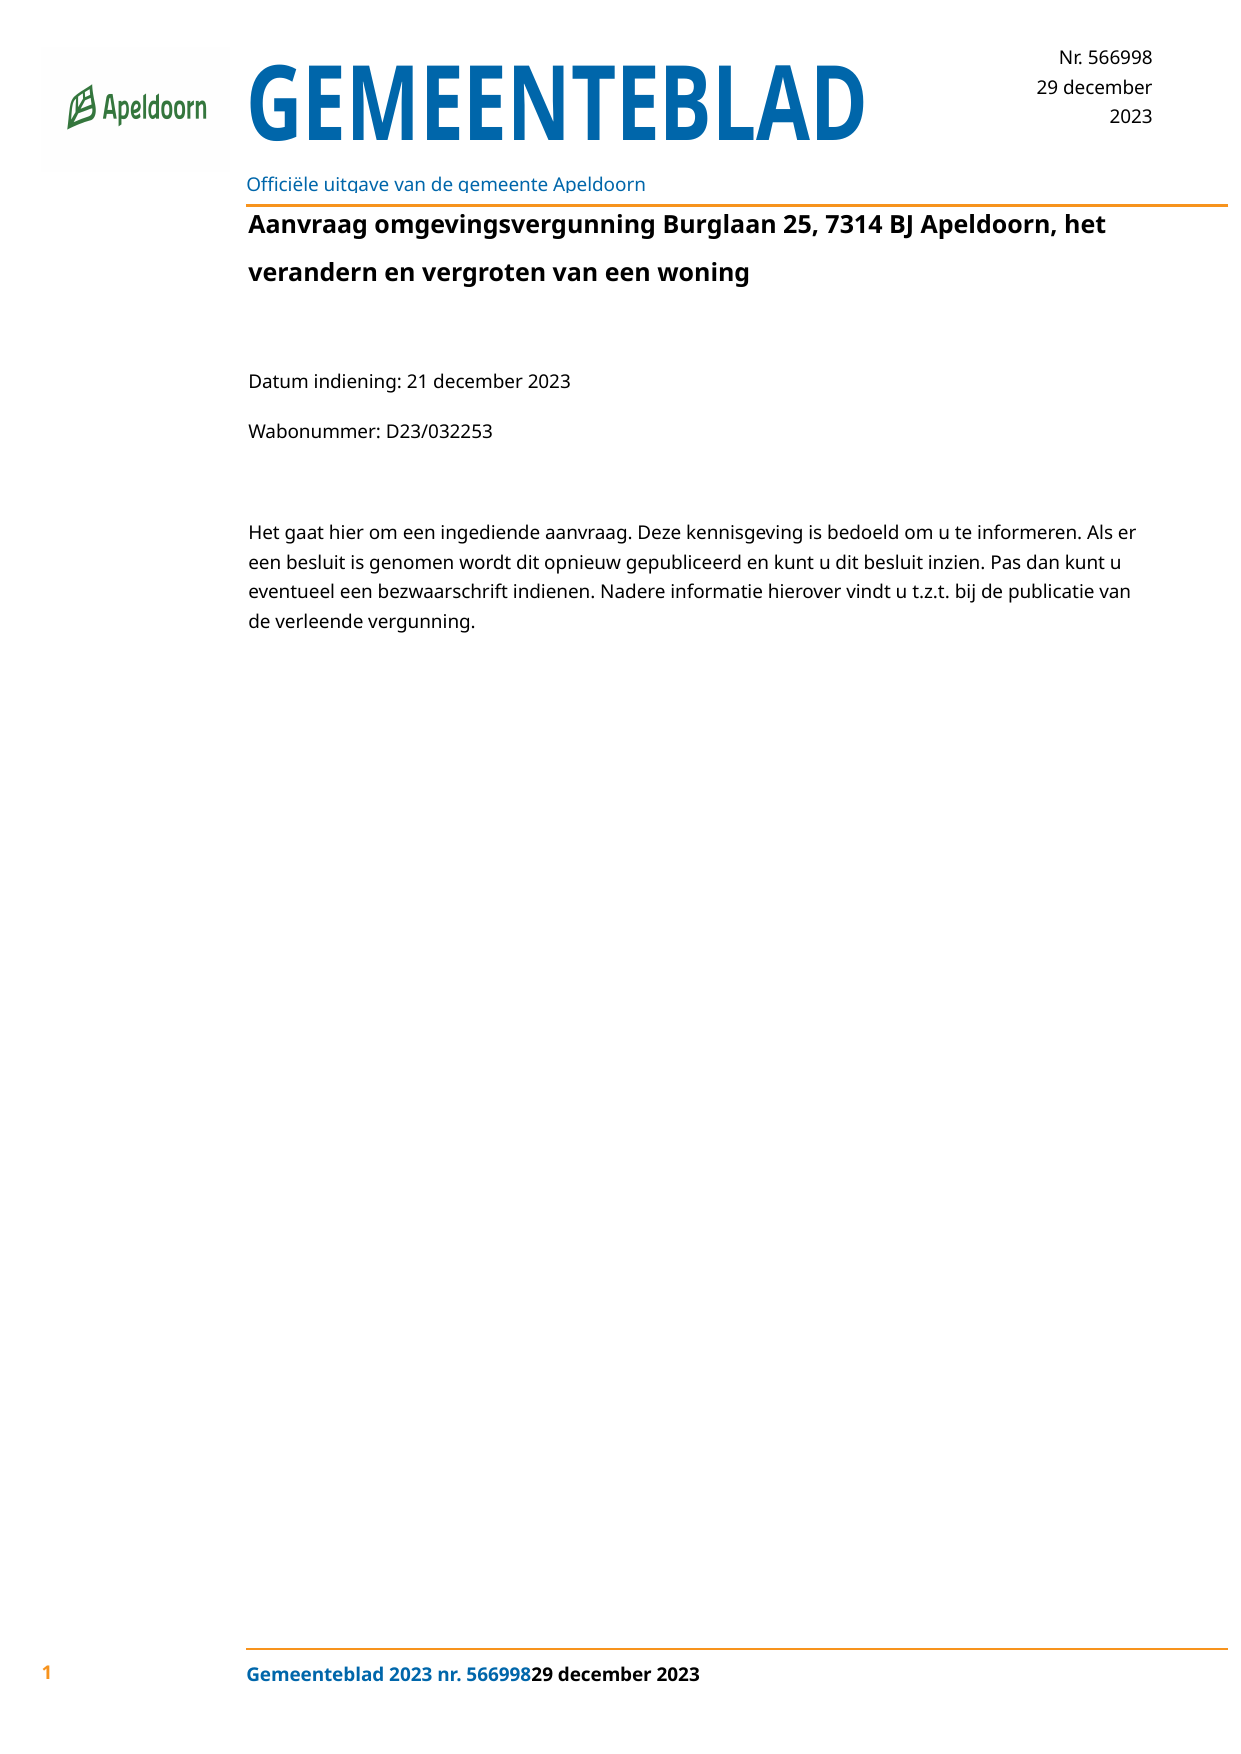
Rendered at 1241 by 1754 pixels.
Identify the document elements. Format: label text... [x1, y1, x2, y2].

text Datum indiening: 21 december 2023 [248, 368, 1152, 394]
text Wabonummer: D23/032253 [248, 419, 1152, 444]
text Aanvraag omgevingsvergunning Burglaan 25, 7314 BJ Apeldoorn, het verandern en vergroten van een woning [248, 207, 1152, 288]
text Het gaat hier om een ingediende aanvraag. Deze kennisgeving is bedoeld om u te informeren. Als er een besluit is genomen wordt dit opnieuw gepubliceerd en kunt u dit besluit inzien. Pas dan kunt u eventueel een bezwaarschrift indienen. Nadere informatie hierover vindt u t.z.t. bij de publicatie van de verleende vergunning. [248, 519, 1152, 634]
picture [41, 47, 231, 172]
